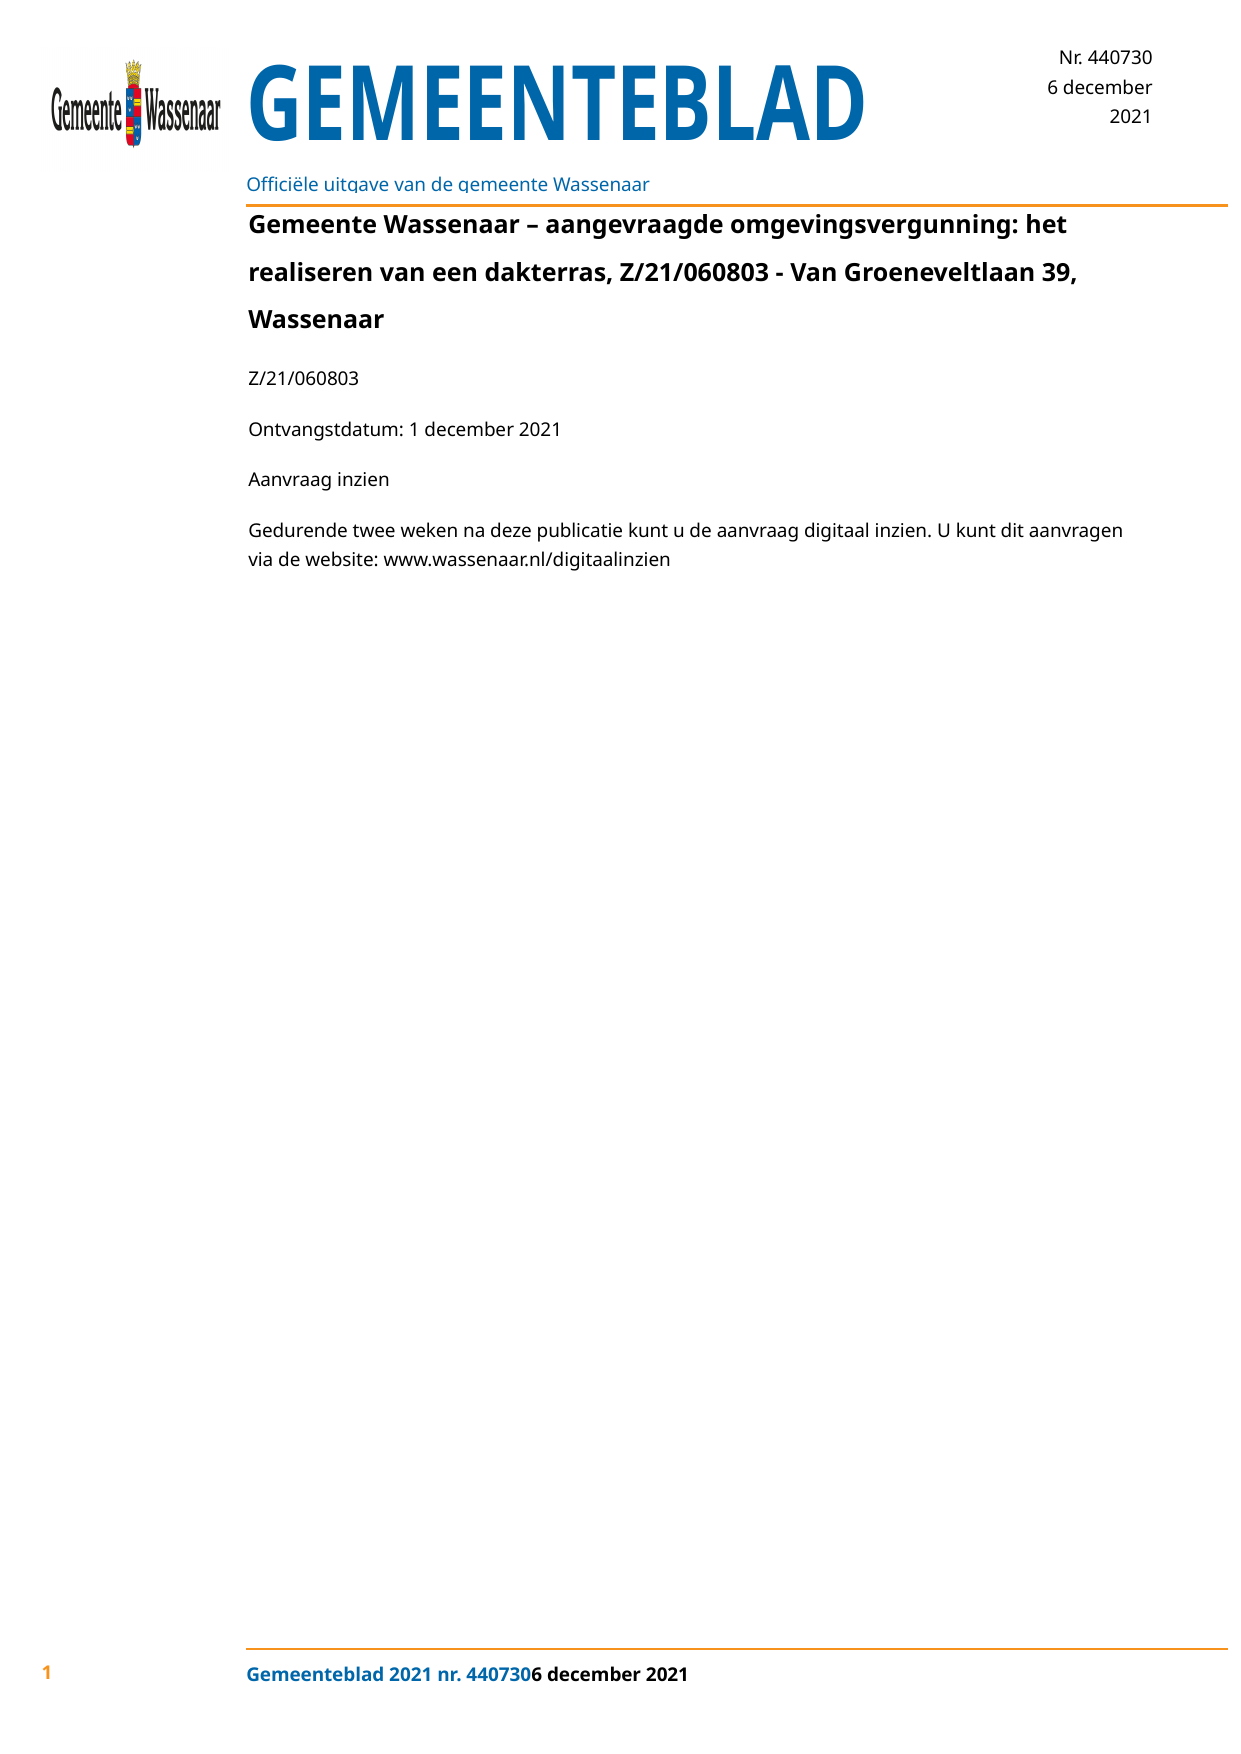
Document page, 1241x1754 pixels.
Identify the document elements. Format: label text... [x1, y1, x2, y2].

text Z/21/060803 [248, 366, 1152, 391]
text Aanvraag inzien [248, 466, 1152, 492]
text Ontvangstdatum: 1 december 2021 [248, 416, 1152, 442]
picture [41, 47, 231, 172]
text Gemeente Wassenaar – aangevraagde omgevingsvergunning: het realiseren van een dakterras, Z/21/060803 - Van Groeneveltlaan 39, Wassenaar [248, 207, 1152, 336]
text Gedurende twee weken na deze publicatie kunt u de aanvraag digitaal inzien. U kunt dit aanvragen via de website: www.wassenaar.nl/digitaalinzien [248, 517, 1152, 572]
